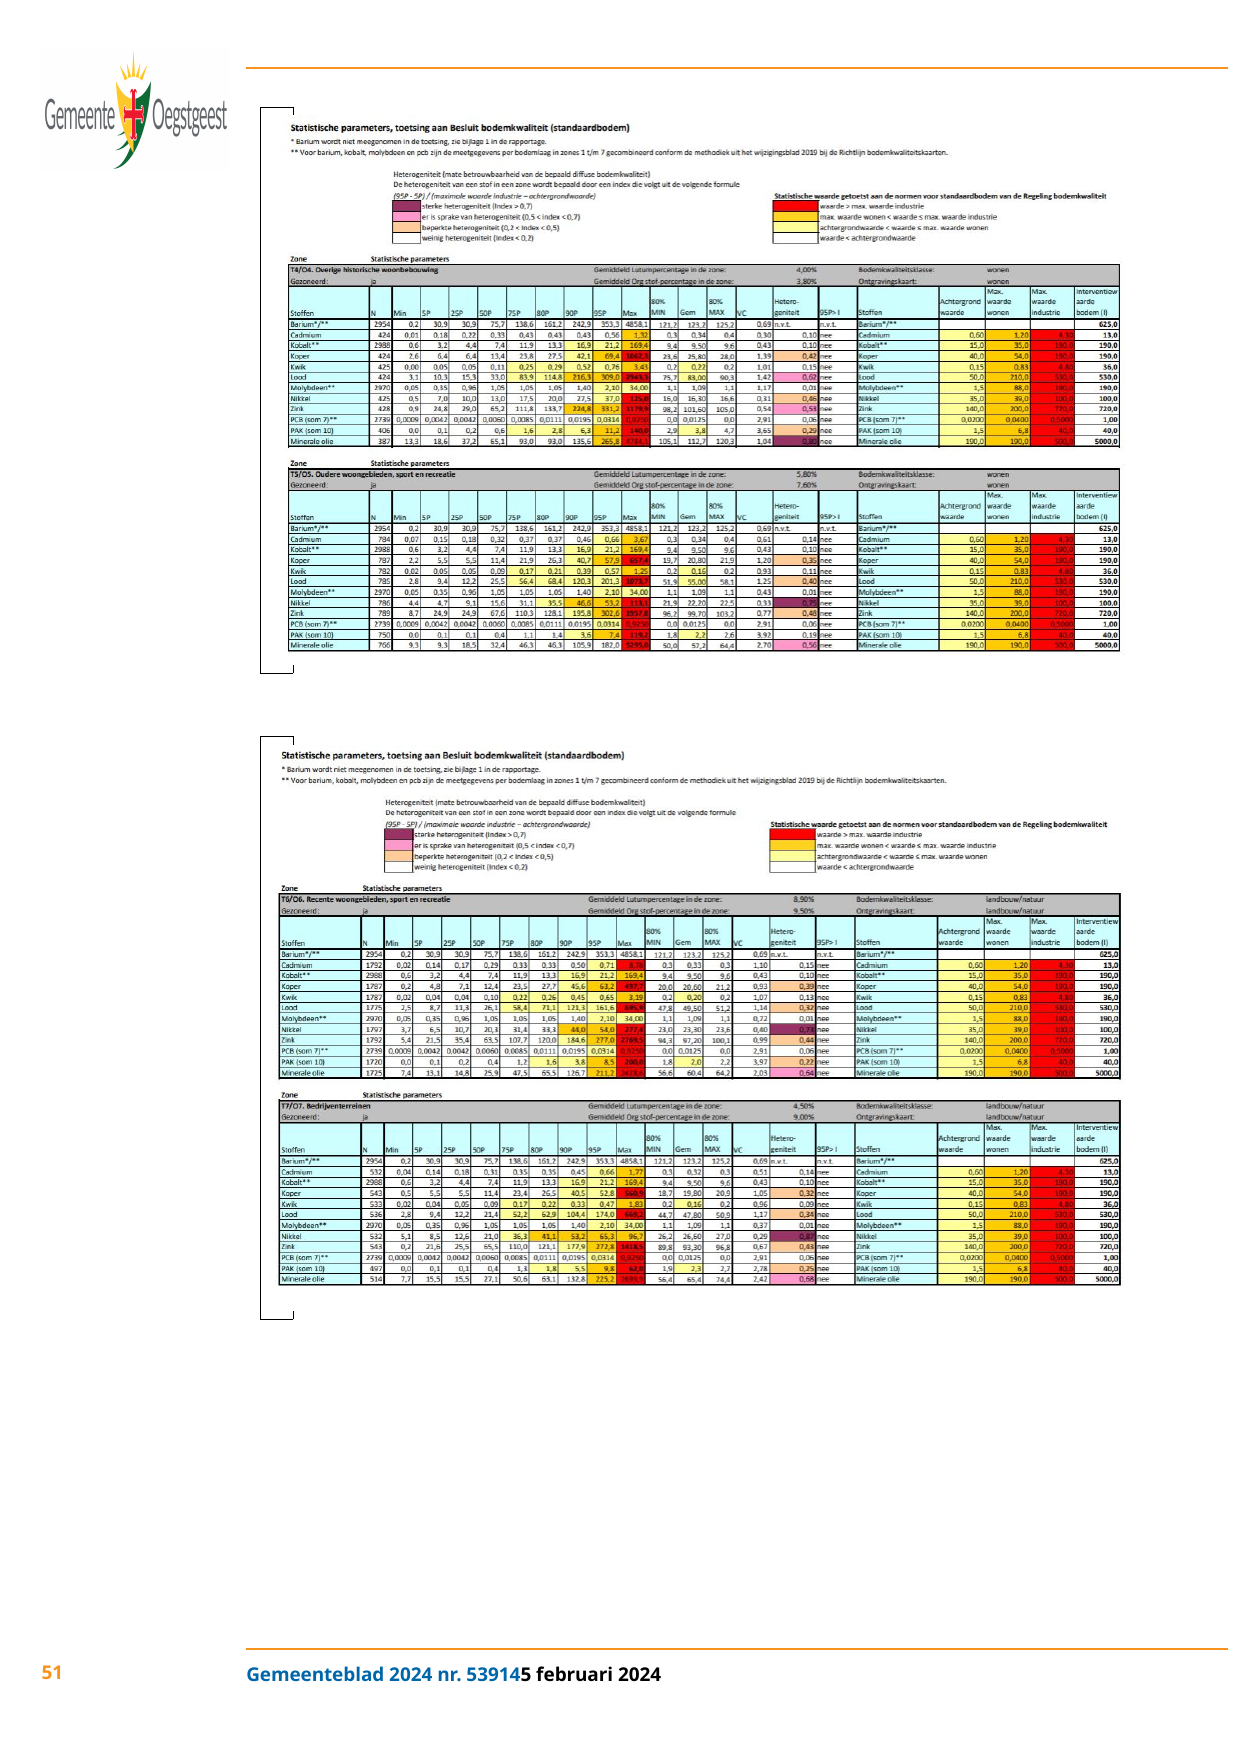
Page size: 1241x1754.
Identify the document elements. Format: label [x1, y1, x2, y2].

picture [41, 47, 231, 172]
picture [268, 745, 1125, 1311]
picture [268, 115, 1125, 665]
